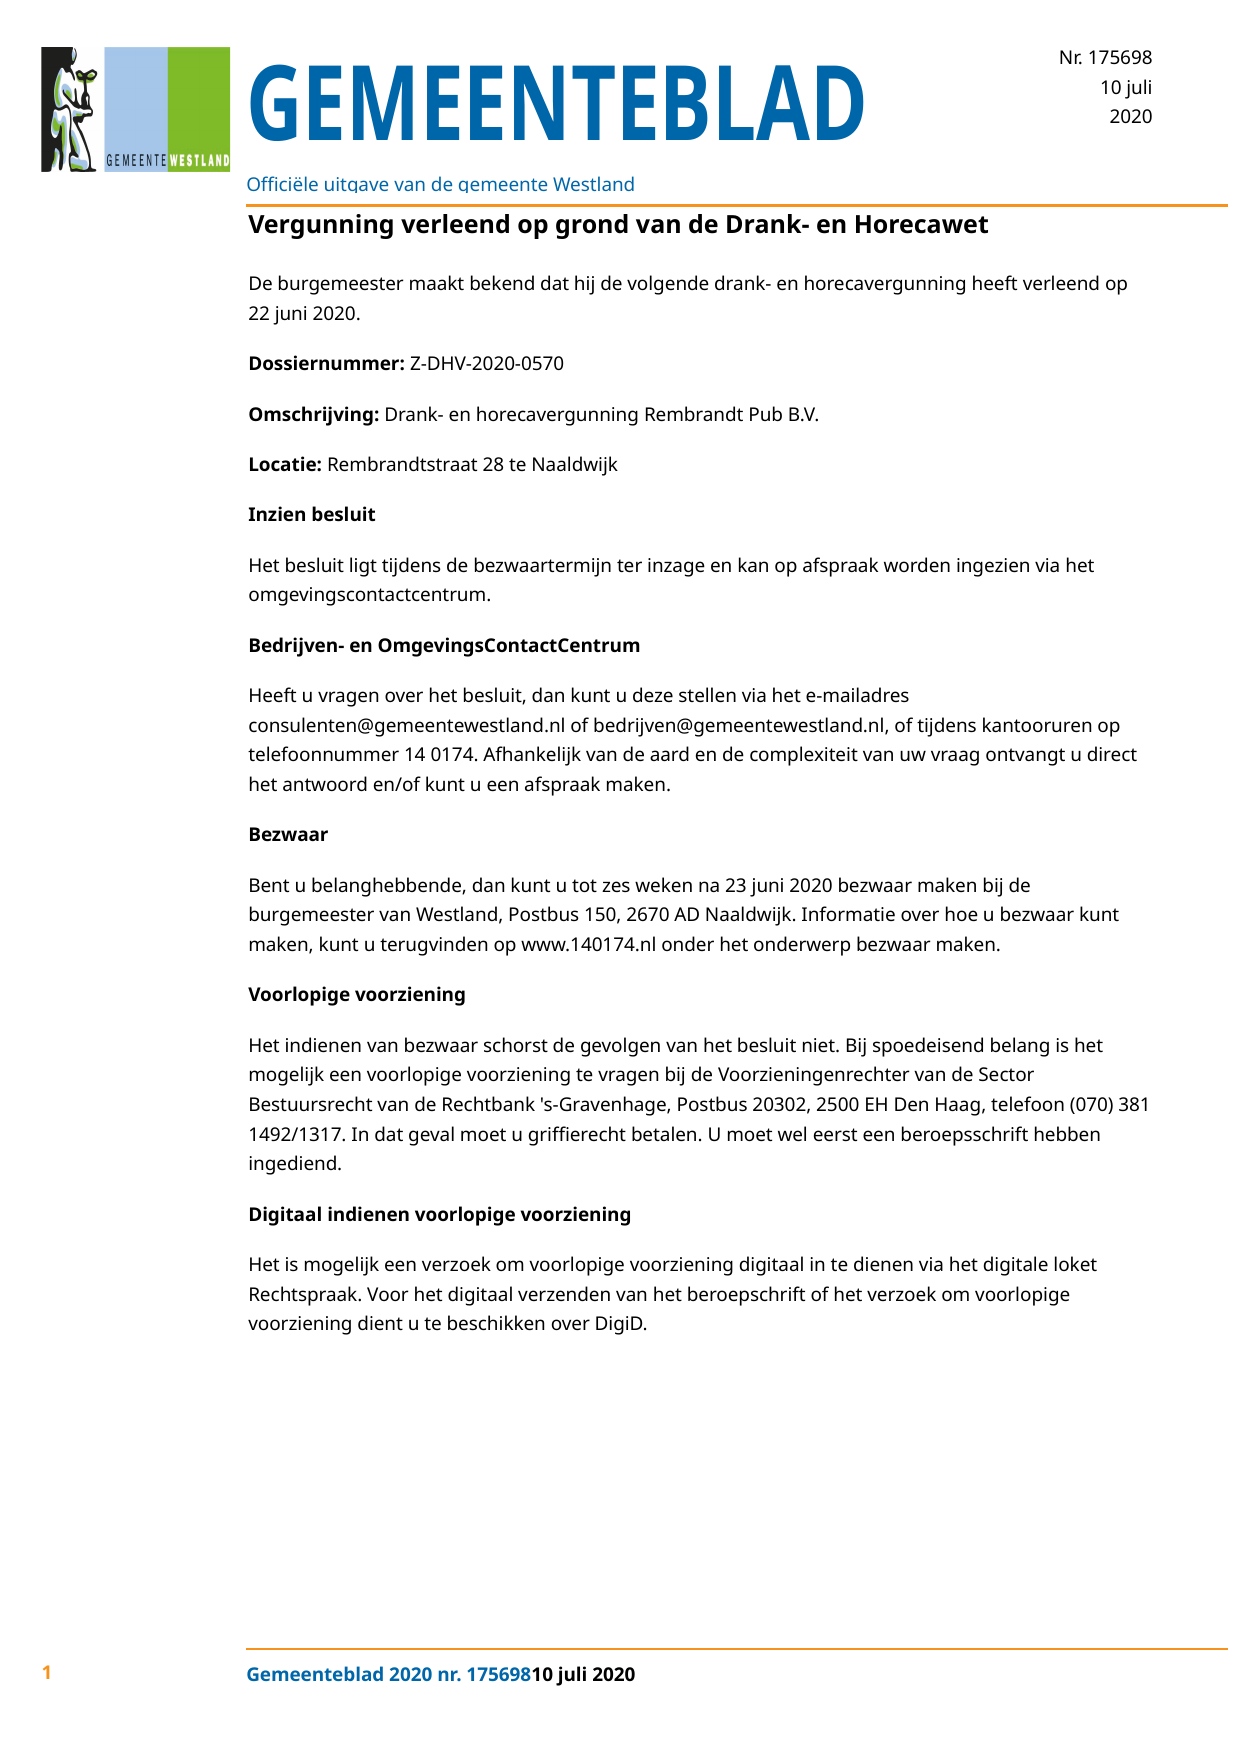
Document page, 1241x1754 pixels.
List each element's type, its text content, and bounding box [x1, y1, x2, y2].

text Bezwaar [248, 822, 1152, 847]
text Voorlopige voorziening [248, 982, 1152, 1007]
text Bedrijven- en OmgevingsContactCentrum [248, 632, 1152, 658]
text Dossiernummer: Z-DHV-2020-0570 [248, 350, 1152, 376]
text Inzien besluit [248, 502, 1152, 527]
text Heeft u vragen over het besluit, dan kunt u deze stellen via het e-mailadres consulenten@gemeentewestland.nl of bedrijven@gemeentewestland.nl, of tijdens kantooruren op telefoonnummer 14 0174. Afhankelijk van de aard en de complexiteit van uw vraag ontvangt u direct het antwoord en/of kunt u een afspraak maken. [248, 682, 1152, 797]
text Vergunning verleend op grond van de Drank- en Horecawet [248, 207, 1152, 241]
text Het besluit ligt tijdens de bezwaartermijn ter inzage en kan op afspraak worden ingezien via het omgevingscontactcentrum. [248, 552, 1152, 607]
text Het indienen van bezwaar schorst de gevolgen van het besluit niet. Bij spoedeisend belang is het mogelijk een voorlopige voorziening te vragen bij de Voorzieningenrechter van de Sector Bestuursrecht van de Rechtbank 's-Gravenhage, Postbus 20302, 2500 EH Den Haag, telefoon (070) 381 1492/1317. In dat geval moet u griffierecht betalen. U moet wel eerst een beroepsschrift hebben ingediend. [248, 1032, 1152, 1176]
text De burgemeester maakt bekend dat hij de volgende drank- en horecavergunning heeft verleend op 22 juni 2020. [248, 270, 1152, 326]
text Digitaal indienen voorlopige voorziening [248, 1201, 1152, 1226]
text Het is mogelijk een verzoek om voorlopige voorziening digitaal in te dienen via het digitale loket Rechtspraak. Voor het digitaal verzenden van het beroepschrift of het verzoek om voorlopige voorziening dient u te beschikken over DigiD. [248, 1251, 1152, 1336]
text Omschrijving: Drank- en horecavergunning Rembrandt Pub B.V. [248, 401, 1152, 426]
text Locatie: Rembrandtstraat 28 te Naaldwijk [248, 451, 1152, 477]
text Bent u belanghebbende, dan kunt u tot zes weken na 23 juni 2020 bezwaar maken bij de burgemeester van Westland, Postbus 150, 2670 AD Naaldwijk. Informatie over hoe u bezwaar kunt maken, kunt u terugvinden op www.140174.nl onder het onderwerp bezwaar maken. [248, 872, 1152, 957]
picture [41, 47, 231, 172]
